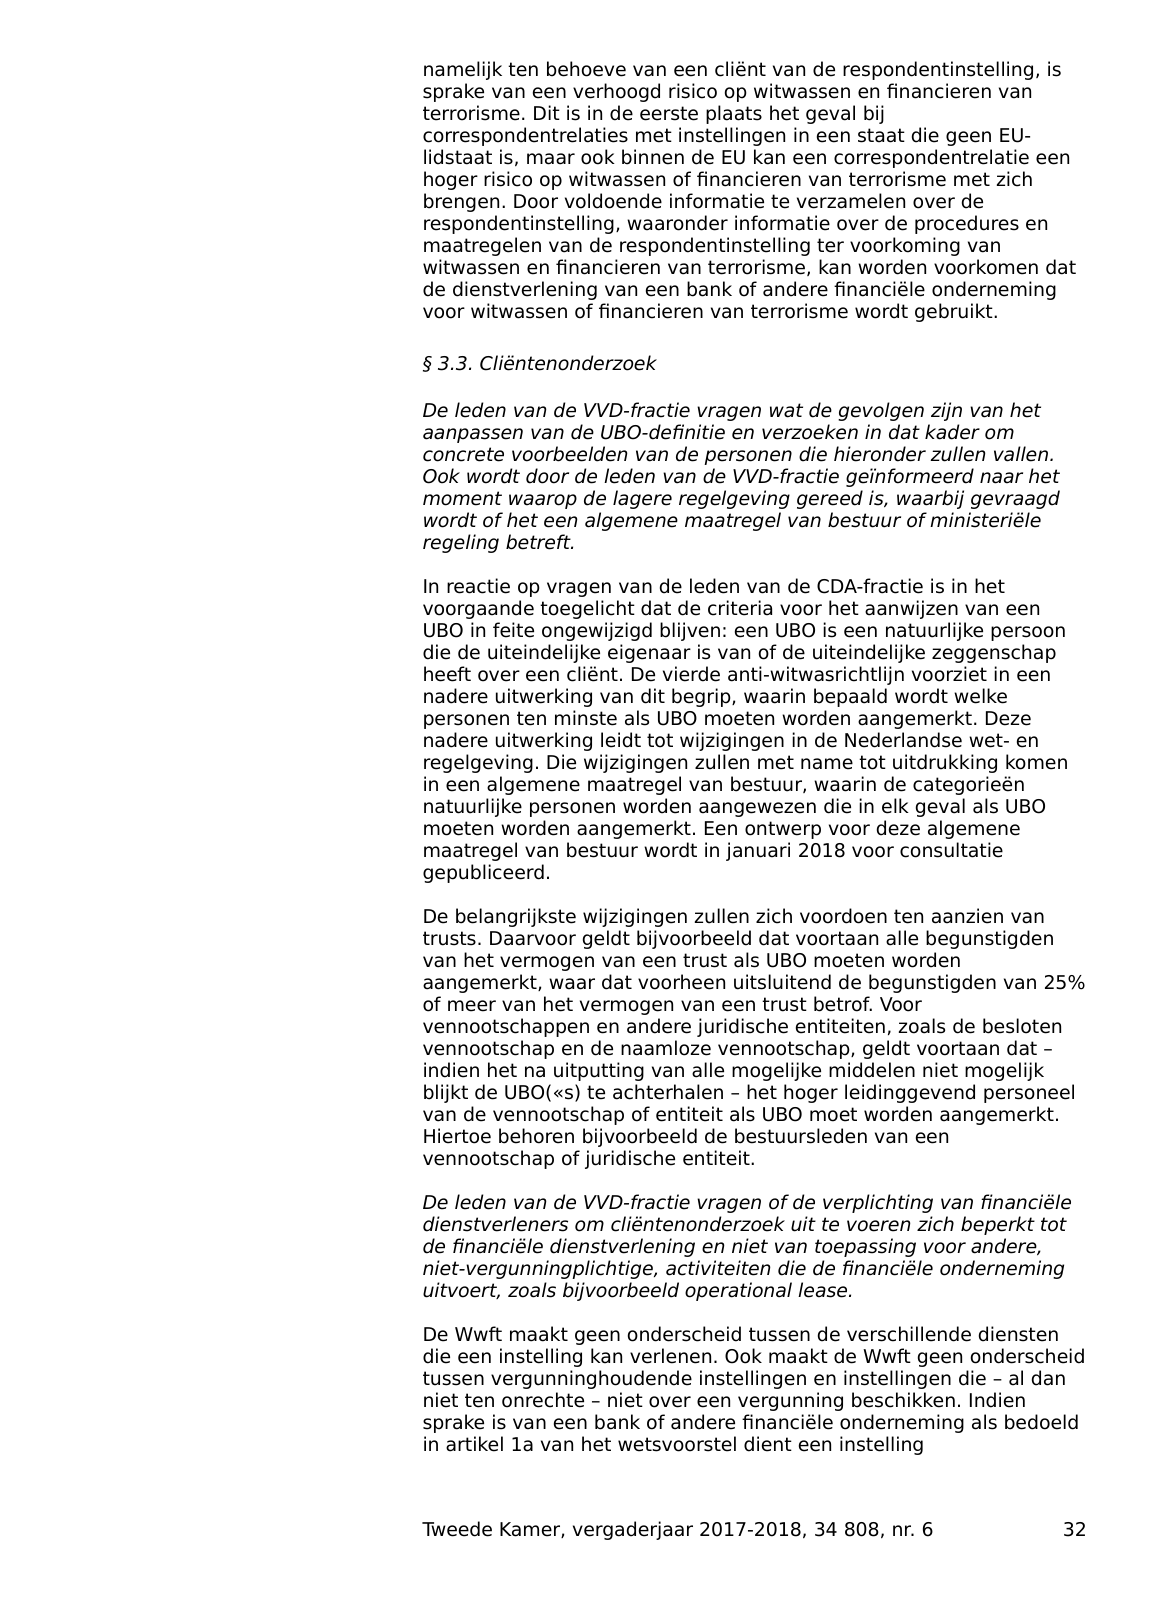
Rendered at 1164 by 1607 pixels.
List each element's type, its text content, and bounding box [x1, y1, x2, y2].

text namelijk ten behoeve van een cliënt van de respondentinstelling, is sprake van een verhoogd risico op witwassen en financieren van terrorisme. Dit is in de eerste plaats het geval bij correspondentrelaties met instellingen in een staat die geen EU-lidstaat is, maar ook binnen de EU kan een correspondentrelatie een hoger risico op witwassen of financieren van terrorisme met zich brengen. Door voldoende informatie te verzamelen over de respondentinstelling, waaronder informatie over de procedures en maatregelen van de respondentinstelling ter voorkoming van witwassen en financieren van terrorisme, kan worden voorkomen dat de dienstverlening van een bank of andere financiële onderneming voor witwassen of financieren van terrorisme wordt gebruikt. [422, 59, 1087, 323]
text De belangrijkste wijzigingen zullen zich voordoen ten aanzien van trusts. Daarvoor geldt bijvoorbeeld dat voortaan alle begunstigden van het vermogen van een trust als UBO moeten worden aangemerkt, waar dat voorheen uitsluitend de begunstigden van 25% of meer van het vermogen van een trust betrof. Voor vennootschappen en andere juridische entiteiten, zoals de besloten vennootschap en de naamloze vennootschap, geldt voortaan dat – indien het na uitputting van alle mogelijke middelen niet mogelijk blijkt de UBO(«s) te achterhalen – het hoger leidinggevend personeel van de vennootschap of entiteit als UBO moet worden aangemerkt. Hiertoe behoren bijvoorbeeld de bestuursleden van een vennootschap of juridische entiteit. [422, 906, 1087, 1169]
text De Wwft maakt geen onderscheid tussen de verschillende diensten die een instelling kan verlenen. Ook maakt de Wwft geen onderscheid tussen vergunninghoudende instellingen en instellingen die – al dan niet ten onrechte – niet over een vergunning beschikken. Indien sprake is van een bank of andere financiële onderneming als bedoeld in artikel 1a van het wetsvoorstel dient een instelling [422, 1324, 1087, 1456]
subtitle § 3.3. Cliëntenonderzoek [422, 353, 1087, 375]
text De leden van de VVD-fractie vragen wat de gevolgen zijn van het aanpassen van de UBO-definitie en verzoeken in dat kader om concrete voorbeelden van de personen die hieronder zullen vallen. Ook wordt door de leden van de VVD-fractie geïnformeerd naar het moment waarop de lagere regelgeving gereed is, waarbij gevraagd wordt of het een algemene maatregel van bestuur of ministeriële regeling betreft. [422, 400, 1087, 554]
text De leden van de VVD-fractie vragen of de verplichting van financiële dienstverleners om cliëntenonderzoek uit te voeren zich beperkt tot de financiële dienstverlening en niet van toepassing voor andere, niet-vergunningplichtige, activiteiten die de financiële onderneming uitvoert, zoals bijvoorbeeld operational lease. [422, 1192, 1087, 1302]
text In reactie op vragen van de leden van de CDA-fractie is in het voorgaande toegelicht dat de criteria voor het aanwijzen van een UBO in feite ongewijzigd blijven: een UBO is een natuurlijke persoon die de uiteindelijke eigenaar is van of de uiteindelijke zeggenschap heeft over een cliënt. De vierde anti-witwasrichtlijn voorziet in een nadere uitwerking van dit begrip, waarin bepaald wordt welke personen ten minste als UBO moeten worden aangemerkt. Deze nadere uitwerking leidt tot wijzigingen in de Nederlandse wet- en regelgeving. Die wijzigingen zullen met name tot uitdrukking komen in een algemene maatregel van bestuur, waarin de categorieën natuurlijke personen worden aangewezen die in elk geval als UBO moeten worden aangemerkt. Een ontwerp voor deze algemene maatregel van bestuur wordt in januari 2018 voor consultatie gepubliceerd. [422, 576, 1087, 883]
